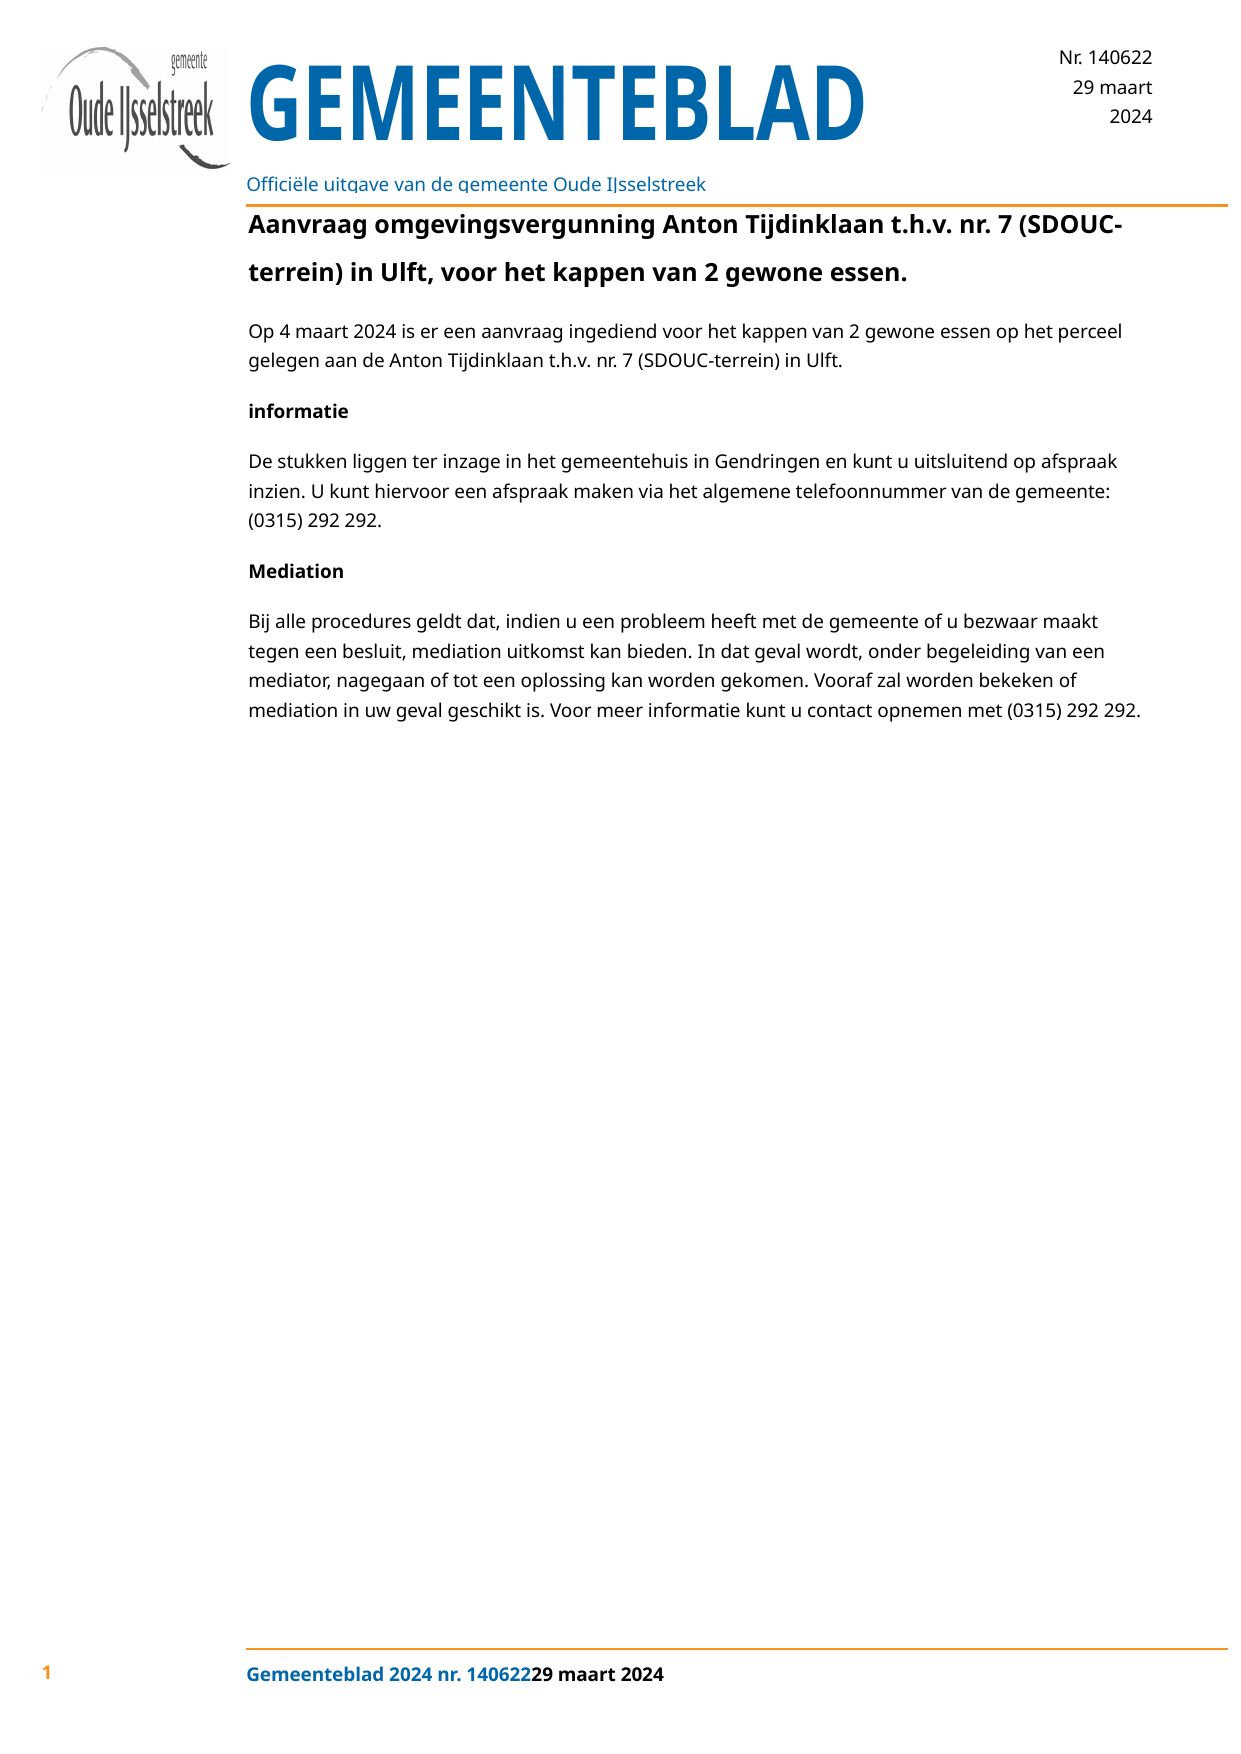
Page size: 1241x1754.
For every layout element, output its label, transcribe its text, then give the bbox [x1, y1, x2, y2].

text Aanvraag omgevingsvergunning Anton Tijdinklaan t.h.v. nr. 7 (SDOUC-terrein) in Ulft, voor het kappen van 2 gewone essen. [248, 207, 1152, 288]
text Op 4 maart 2024 is er een aanvraag ingediend voor het kappen van 2 gewone essen op het perceel gelegen aan de Anton Tijdinklaan t.h.v. nr. 7 (SDOUC-terrein) in Ulft. [248, 318, 1152, 373]
text Mediation [248, 558, 1152, 584]
picture [41, 47, 231, 172]
text Bij alle procedures geldt dat, indien u een probleem heeft met de gemeente of u bezwaar maakt tegen een besluit, mediation uitkomst kan bieden. In dat geval wordt, onder begeleiding van een mediator, nagegaan of tot een oplossing kan worden gekomen. Vooraf zal worden bekeken of mediation in uw geval geschikt is. Voor meer informatie kunt u contact opnemen met (0315) 292 292. [248, 608, 1152, 723]
text informatie [248, 398, 1152, 424]
text De stukken liggen ter inzage in het gemeentehuis in Gendringen en kunt u uitsluitend op afspraak inzien. U kunt hiervoor een afspraak maken via het algemene telefoonnummer van de gemeente: (0315) 292 292. [248, 448, 1152, 533]
